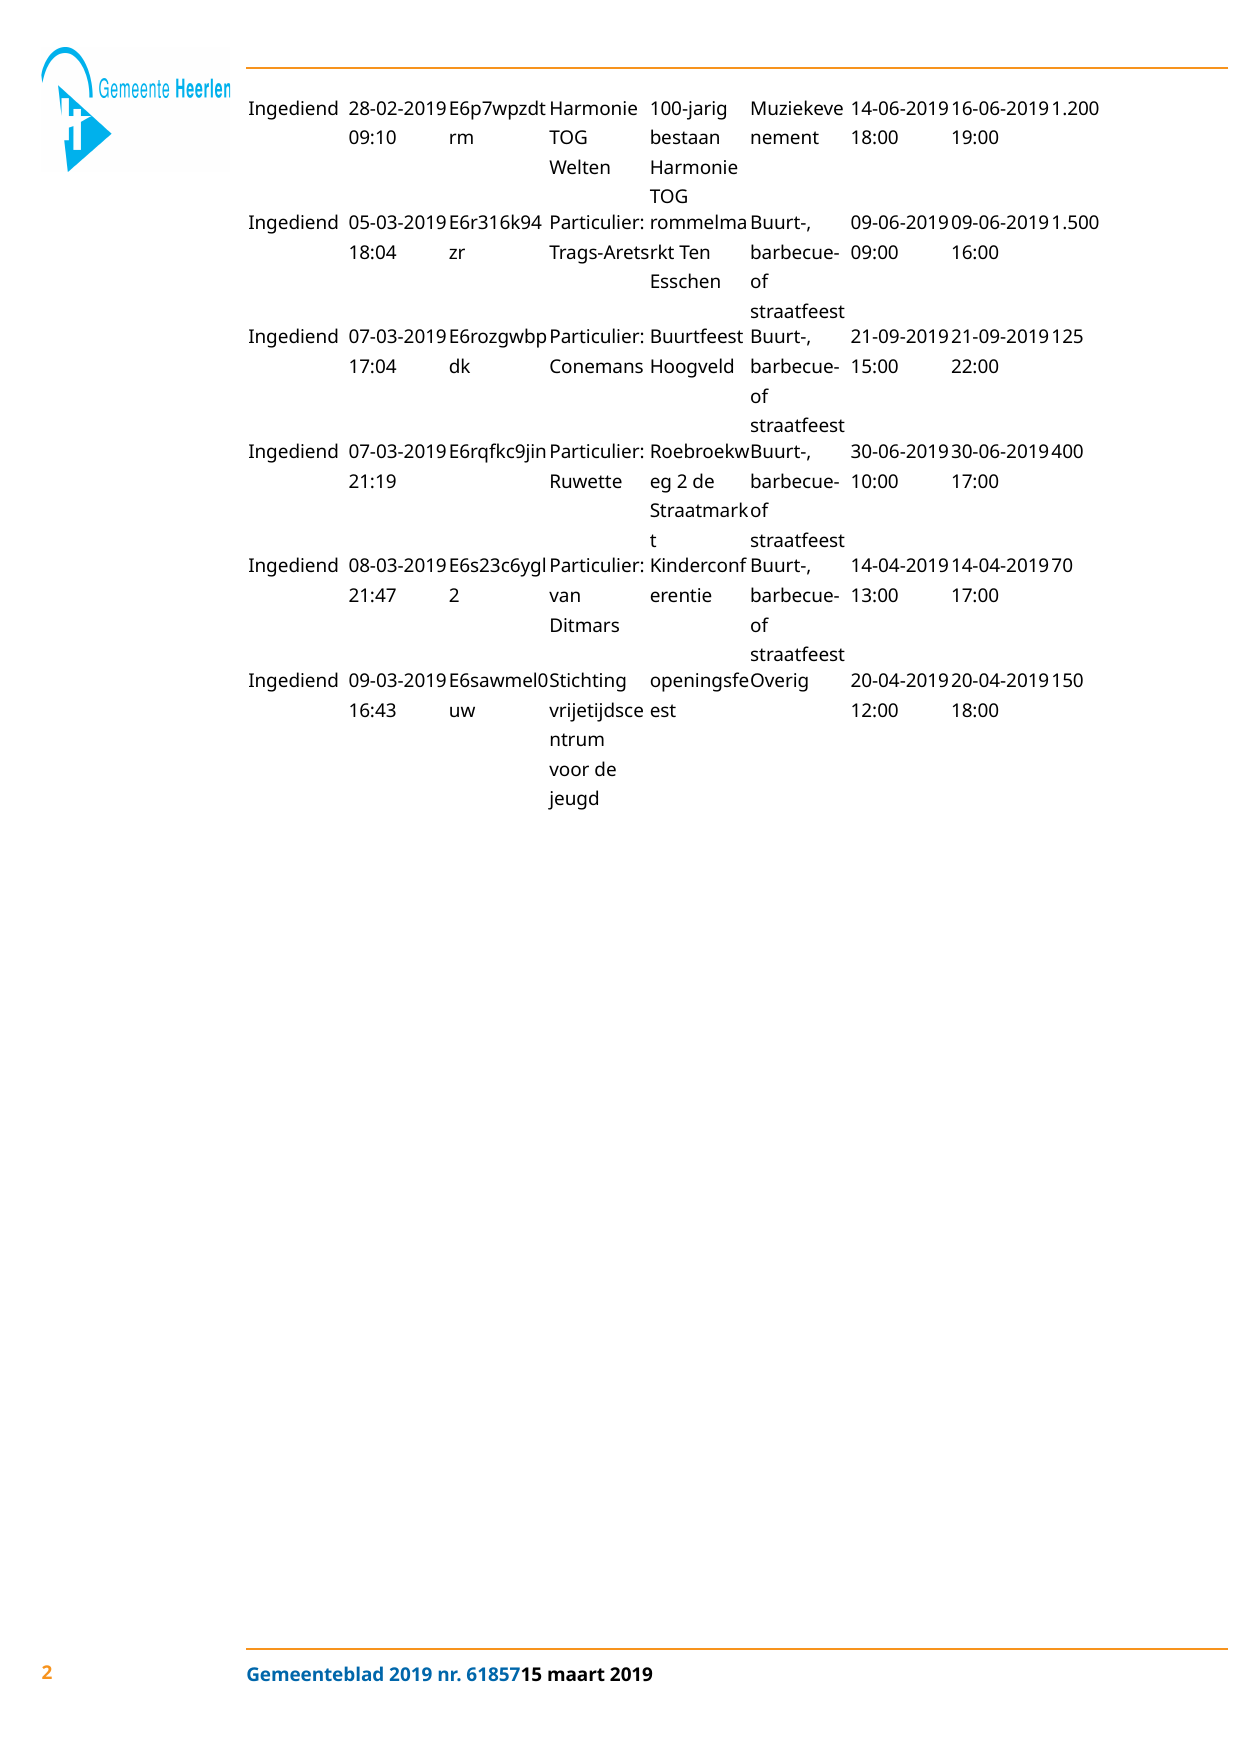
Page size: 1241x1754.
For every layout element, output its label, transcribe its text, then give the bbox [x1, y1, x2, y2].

table_cell rommelmarkt Ten Esschen [650, 209, 750, 324]
table_cell Buurt-, barbecue- of straatfeest [750, 209, 850, 324]
picture [41, 47, 231, 172]
table_cell 07-03-2019 17:04 [348, 324, 449, 438]
table_cell 07-03-2019 21:19 [348, 438, 449, 553]
table_cell 08-03-2019 21:47 [348, 553, 449, 667]
table_cell Particulier: van Ditmars [549, 553, 649, 667]
table_cell Kinderconferentie [650, 553, 750, 667]
table_cell Ingediend [248, 324, 348, 438]
table_cell E6r316k94zr [449, 209, 549, 324]
table_cell 14-06-2019 18:00 [850, 95, 951, 209]
table_cell Stichting vrijetijdscentrum voor de jeugd [549, 667, 649, 811]
table_cell E6sawmel0uw [449, 667, 549, 811]
table_cell 14-04-2019 13:00 [850, 553, 951, 667]
table_cell E6p7wpzdtrm [449, 95, 549, 209]
table_cell 09-06-2019 09:00 [850, 209, 951, 324]
table_cell 14-04-2019 17:00 [951, 553, 1051, 667]
table_cell Buurtfeest Hoogveld [650, 324, 750, 438]
table_cell 100-jarig bestaan Harmonie TOG [650, 95, 750, 209]
table_cell 09-06-2019 16:00 [951, 209, 1051, 324]
table_cell E6rozgwbpdk [449, 324, 549, 438]
table_cell Buurt-, barbecue- of straatfeest [750, 324, 850, 438]
table_cell Ingediend [248, 438, 348, 553]
table_cell openingsfeest [650, 667, 750, 811]
table_cell 1.500 [1051, 209, 1152, 324]
table_cell Harmonie TOG Welten [549, 95, 649, 209]
table_cell 21-09-2019 15:00 [850, 324, 951, 438]
table_cell 21-09-2019 22:00 [951, 324, 1051, 438]
table_cell E6s23c6ygl2 [449, 553, 549, 667]
table_cell E6rqfkc9jin [449, 438, 549, 553]
table_cell 30-06-2019 10:00 [850, 438, 951, 553]
table_cell Ingediend [248, 209, 348, 324]
table_cell Ingediend [248, 553, 348, 667]
table_cell 125 [1051, 324, 1152, 438]
table_cell 20-04-2019 12:00 [850, 667, 951, 811]
table_cell Muziekevenement [750, 95, 850, 209]
picture [41, 47, 58, 70]
table_cell Ingediend [248, 667, 348, 811]
table_cell 70 [1051, 553, 1152, 667]
table_cell 16-06-2019 19:00 [951, 95, 1051, 209]
table_cell Buurt-, barbecue- of straatfeest [750, 438, 850, 553]
table_cell Overig [750, 667, 850, 811]
table_cell Buurt-, barbecue- of straatfeest [750, 553, 850, 667]
table_cell Particulier: Ruwette [549, 438, 649, 553]
table_cell 20-04-2019 18:00 [951, 667, 1051, 811]
table_cell Particulier: Trags-Arets [549, 209, 649, 324]
table_cell 150 [1051, 667, 1152, 811]
table_cell Particulier: Conemans [549, 324, 649, 438]
table_cell 09-03-2019 16:43 [348, 667, 449, 811]
table_cell 28-02-2019 09:10 [348, 95, 449, 209]
table_cell Ingediend [248, 95, 348, 209]
table_cell Roebroekweg 2 de Straatmarkt [650, 438, 750, 553]
table_cell 05-03-2019 18:04 [348, 209, 449, 324]
table_cell 400 [1051, 438, 1152, 553]
table_cell 1.200 [1051, 95, 1152, 209]
table_cell 30-06-2019 17:00 [951, 438, 1051, 553]
